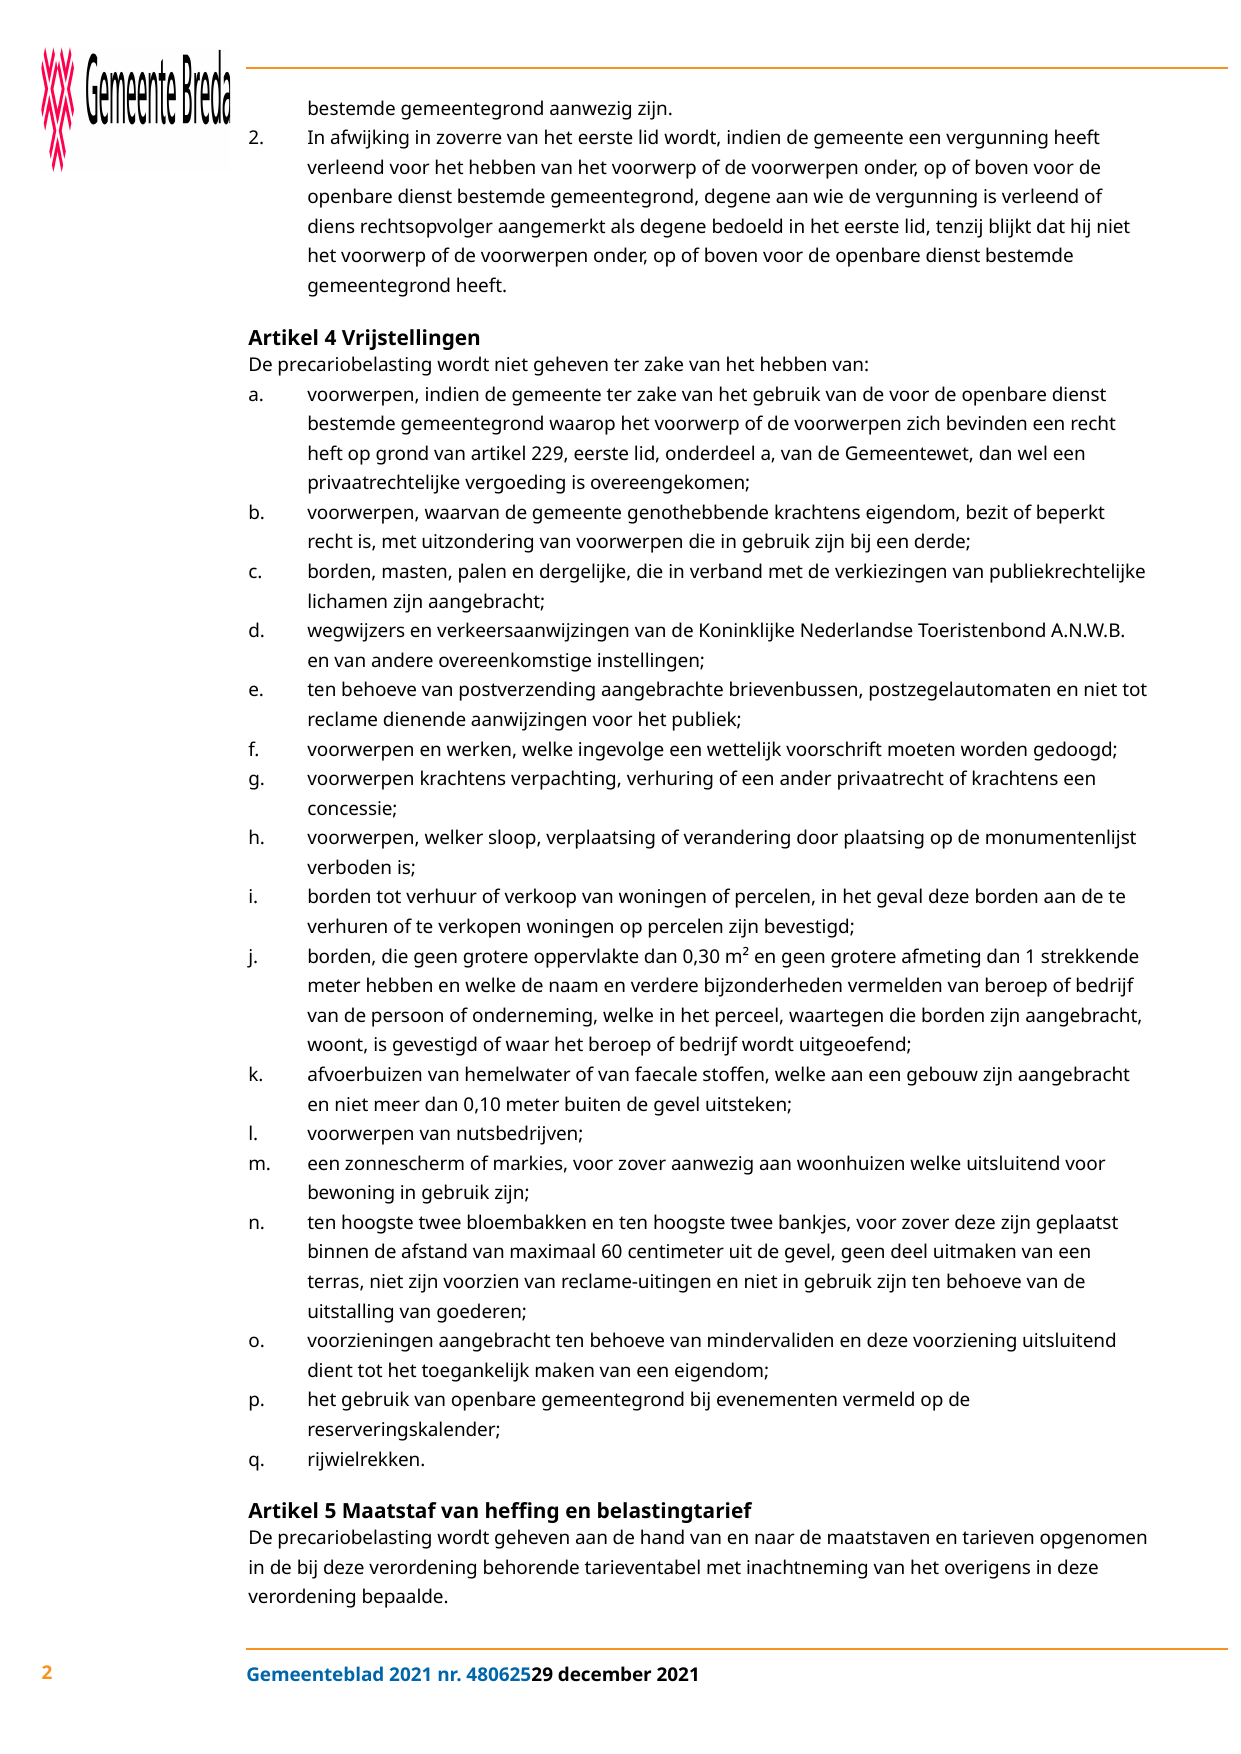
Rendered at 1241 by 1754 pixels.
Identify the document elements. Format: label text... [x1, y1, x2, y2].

list ten hoogste twee bloembakken en ten hoogste twee bankjes, voor zover deze zijn geplaatst binnen de afstand van maximaal 60 centimeter uit de gevel, geen deel uitmaken van een terras, niet zijn voorzien van reclame-uitingen en niet in gebruik zijn ten behoeve van de uitstalling van goederen; [248, 1209, 1152, 1323]
list bestemde gemeentegrond aanwezig zijn. [248, 95, 1152, 121]
list borden tot verhuur of verkoop van woningen of percelen, in het geval deze borden aan de te verhuren of te verkopen woningen op percelen zijn bevestigd; [248, 884, 1152, 939]
picture [41, 47, 231, 172]
list afvoerbuizen van hemelwater of van faecale stoffen, welke aan een gebouw zijn aangebracht en niet meer dan 0,10 meter buiten de gevel uitsteken; [248, 1061, 1152, 1116]
text De precariobelasting wordt niet geheven ter zake van het hebben van: [248, 351, 1152, 377]
list borden, masten, palen en dergelijke, die in verband met de verkiezingen van publiekrechtelijke lichamen zijn aangebracht; [248, 558, 1152, 613]
list voorzieningen aangebracht ten behoeve van mindervaliden en deze voorziening uitsluitend dient tot het toegankelijk maken van een eigendom; [248, 1327, 1152, 1383]
list voorwerpen krachtens verpachting, verhuring of een ander privaatrecht of krachtens een concessie; [248, 765, 1152, 821]
list het gebruik van openbare gemeentegrond bij evenementen vermeld op de reserveringskalender; [248, 1387, 1152, 1442]
list een zonnescherm of markies, voor zover aanwezig aan woonhuizen welke uitsluitend voor bewoning in gebruik zijn; [248, 1150, 1152, 1205]
list rijwielrekken. [248, 1446, 1152, 1471]
list voorwerpen, welker sloop, verplaatsing of verandering door plaatsing op de monumentenlijst verboden is; [248, 824, 1152, 880]
list ten behoeve van postverzending aangebrachte brievenbussen, postzegelautomaten en niet tot reclame dienende aanwijzingen voor het publiek; [248, 677, 1152, 732]
list voorwerpen en werken, welke ingevolge een wettelijk voorschrift moeten worden gedoogd; [248, 736, 1152, 761]
list In afwijking in zoverre van het eerste lid wordt, indien de gemeente een vergunning heeft verleend voor het hebben van het voorwerp of de voorwerpen onder, op of boven voor de openbare dienst bestemde gemeentegrond, degene aan wie de vergunning is verleend of diens rechtsopvolger aangemerkt als degene bedoeld in het eerste lid, tenzij blijkt dat hij niet het voorwerp of de voorwerpen onder, op of boven voor de openbare dienst bestemde gemeentegrond heeft. [248, 124, 1152, 298]
text De precariobelasting wordt geheven aan de hand van en naar de maatstaven en tarieven opgenomen in de bij deze verordening behorende tarieventabel met inachtneming van het overigens in deze verordening bepaalde. [248, 1524, 1152, 1609]
text Artikel 5 Maatstaf van heffing en belastingtarief [248, 1496, 1152, 1524]
list borden, die geen grotere oppervlakte dan 0,30 m² en geen grotere afmeting dan 1 strekkende meter hebben en welke de naam en verdere bijzonderheden vermelden van beroep of bedrijf van de persoon of onderneming, welke in het perceel, waartegen die borden zijn aangebracht, woont, is gevestigd of waar het beroep of bedrijf wordt uitgeoefend; [248, 943, 1152, 1057]
text Artikel 4 Vrijstellingen [248, 323, 1152, 351]
list voorwerpen, indien de gemeente ter zake van het gebruik van de voor de openbare dienst bestemde gemeentegrond waarop het voorwerp of de voorwerpen zich bevinden een recht heft op grond van artikel 229, eerste lid, onderdeel a, van de Gemeentewet, dan wel een privaatrechtelijke vergoeding is overeengekomen; [248, 381, 1152, 495]
list wegwijzers en verkeersaanwijzingen van de Koninklijke Nederlandse Toeristenbond A.N.W.B. en van andere overeenkomstige instellingen; [248, 617, 1152, 673]
list voorwerpen van nutsbedrijven; [248, 1120, 1152, 1146]
list voorwerpen, waarvan de gemeente genothebbende krachtens eigendom, bezit of beperkt recht is, met uitzondering van voorwerpen die in gebruik zijn bij een derde; [248, 499, 1152, 554]
